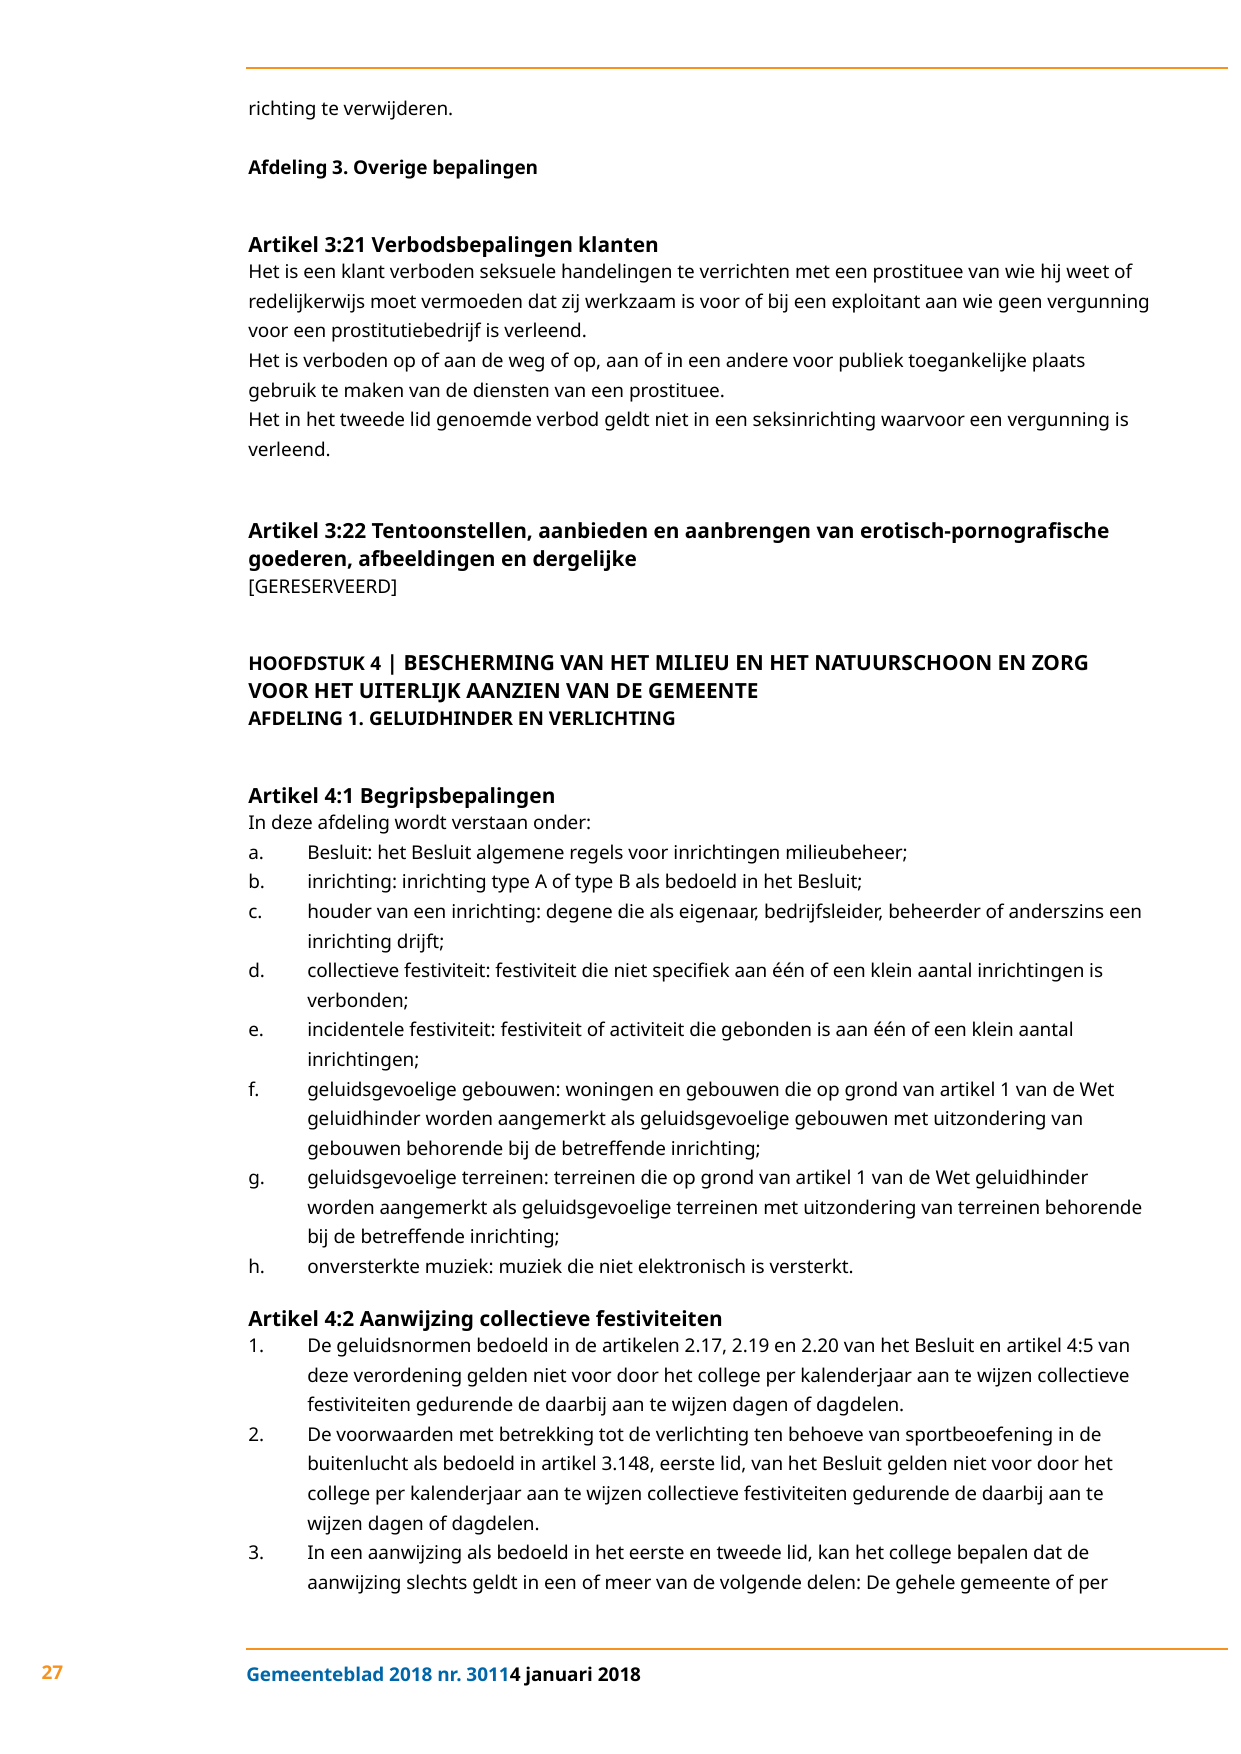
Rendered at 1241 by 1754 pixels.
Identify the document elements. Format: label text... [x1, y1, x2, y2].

text [GERESERVEERD] [248, 573, 1152, 599]
text Artikel 3:21 Verbodsbepalingen klanten [248, 230, 1152, 258]
text Afdeling 3. Overige bepalingen [248, 154, 1152, 180]
text In deze afdeling wordt verstaan onder: [248, 809, 1152, 835]
text AFDELING 1. GELUIDHINDER EN VERLICHTING [248, 705, 1152, 731]
list geluidsgevoelige terreinen: terreinen die op grond van artikel 1 van de Wet geluidhinder worden aangemerkt als geluidsgevoelige terreinen met uitzondering van terreinen behorende bij de betreffende inrichting; [248, 1164, 1152, 1249]
list De voorwaarden met betrekking tot de verlichting ten behoeve van sportbeoefening in de buitenlucht als bedoeld in artikel 3.148, eerste lid, van het Besluit gelden niet voor door het college per kalenderjaar aan te wijzen collectieve festiviteiten gedurende de daarbij aan te wijzen dagen of dagdelen. [248, 1421, 1152, 1535]
text richting te verwijderen. [248, 95, 1152, 121]
text Artikel 3:22 Tentoonstellen, aanbieden en aanbrengen van erotisch-pornografische goederen, afbeeldingen en dergelijke [248, 516, 1152, 573]
text Artikel 4:2 Aanwijzing collectieve festiviteiten [248, 1304, 1152, 1332]
picture [41, 47, 231, 172]
text Het in het tweede lid genoemde verbod geldt niet in een seksinrichting waarvoor een vergunning is verleend. [248, 406, 1152, 462]
text Het is een klant verboden seksuele handelingen te verrichten met een prostituee van wie hij weet of redelijkerwijs moet vermoeden dat zij werkzaam is voor of bij een exploitant aan wie geen vergunning voor een prostitutiebedrijf is verleend. [248, 258, 1152, 343]
text Het is verboden op of aan de weg of op, aan of in een andere voor publiek toegankelijke plaats gebruik te maken van de diensten van een prostituee. [248, 347, 1152, 403]
list Besluit: het Besluit algemene regels voor inrichtingen milieubeheer; [248, 839, 1152, 865]
list incidentele festiviteit: festiviteit of activiteit die gebonden is aan één of een klein aantal inrichtingen; [248, 1017, 1152, 1072]
list collectieve festiviteit: festiviteit die niet specifiek aan één of een klein aantal inrichtingen is verbonden; [248, 957, 1152, 1013]
text HOOFDSTUK 4 | BESCHERMING VAN HET MILIEU EN HET NATUURSCHOON EN ZORG VOOR HET UITERLIJK AANZIEN VAN DE GEMEENTE [248, 648, 1152, 705]
list onversterkte muziek: muziek die niet elektronisch is versterkt. [248, 1253, 1152, 1279]
list De geluidsnormen bedoeld in de artikelen 2.17, 2.19 en 2.20 van het Besluit en artikel 4:5 van deze verordening gelden niet voor door het college per kalenderjaar aan te wijzen collectieve festiviteiten gedurende de daarbij aan te wijzen dagen of dagdelen. [248, 1332, 1152, 1417]
text Artikel 4:1 Begripsbepalingen [248, 781, 1152, 809]
list In een aanwijzing als bedoeld in het eerste en tweede lid, kan het college bepalen dat de aanwijzing slechts geldt in een of meer van de volgende delen: De gehele gemeente of per [248, 1539, 1152, 1594]
list geluidsgevoelige gebouwen: woningen en gebouwen die op grond van artikel 1 van de Wet geluidhinder worden aangemerkt als geluidsgevoelige gebouwen met uitzondering van gebouwen behorende bij de betreffende inrichting; [248, 1076, 1152, 1161]
list houder van een inrichting: degene die als eigenaar, bedrijfsleider, beheerder of anderszins een inrichting drijft; [248, 898, 1152, 954]
list inrichting: inrichting type A of type B als bedoeld in het Besluit; [248, 869, 1152, 894]
